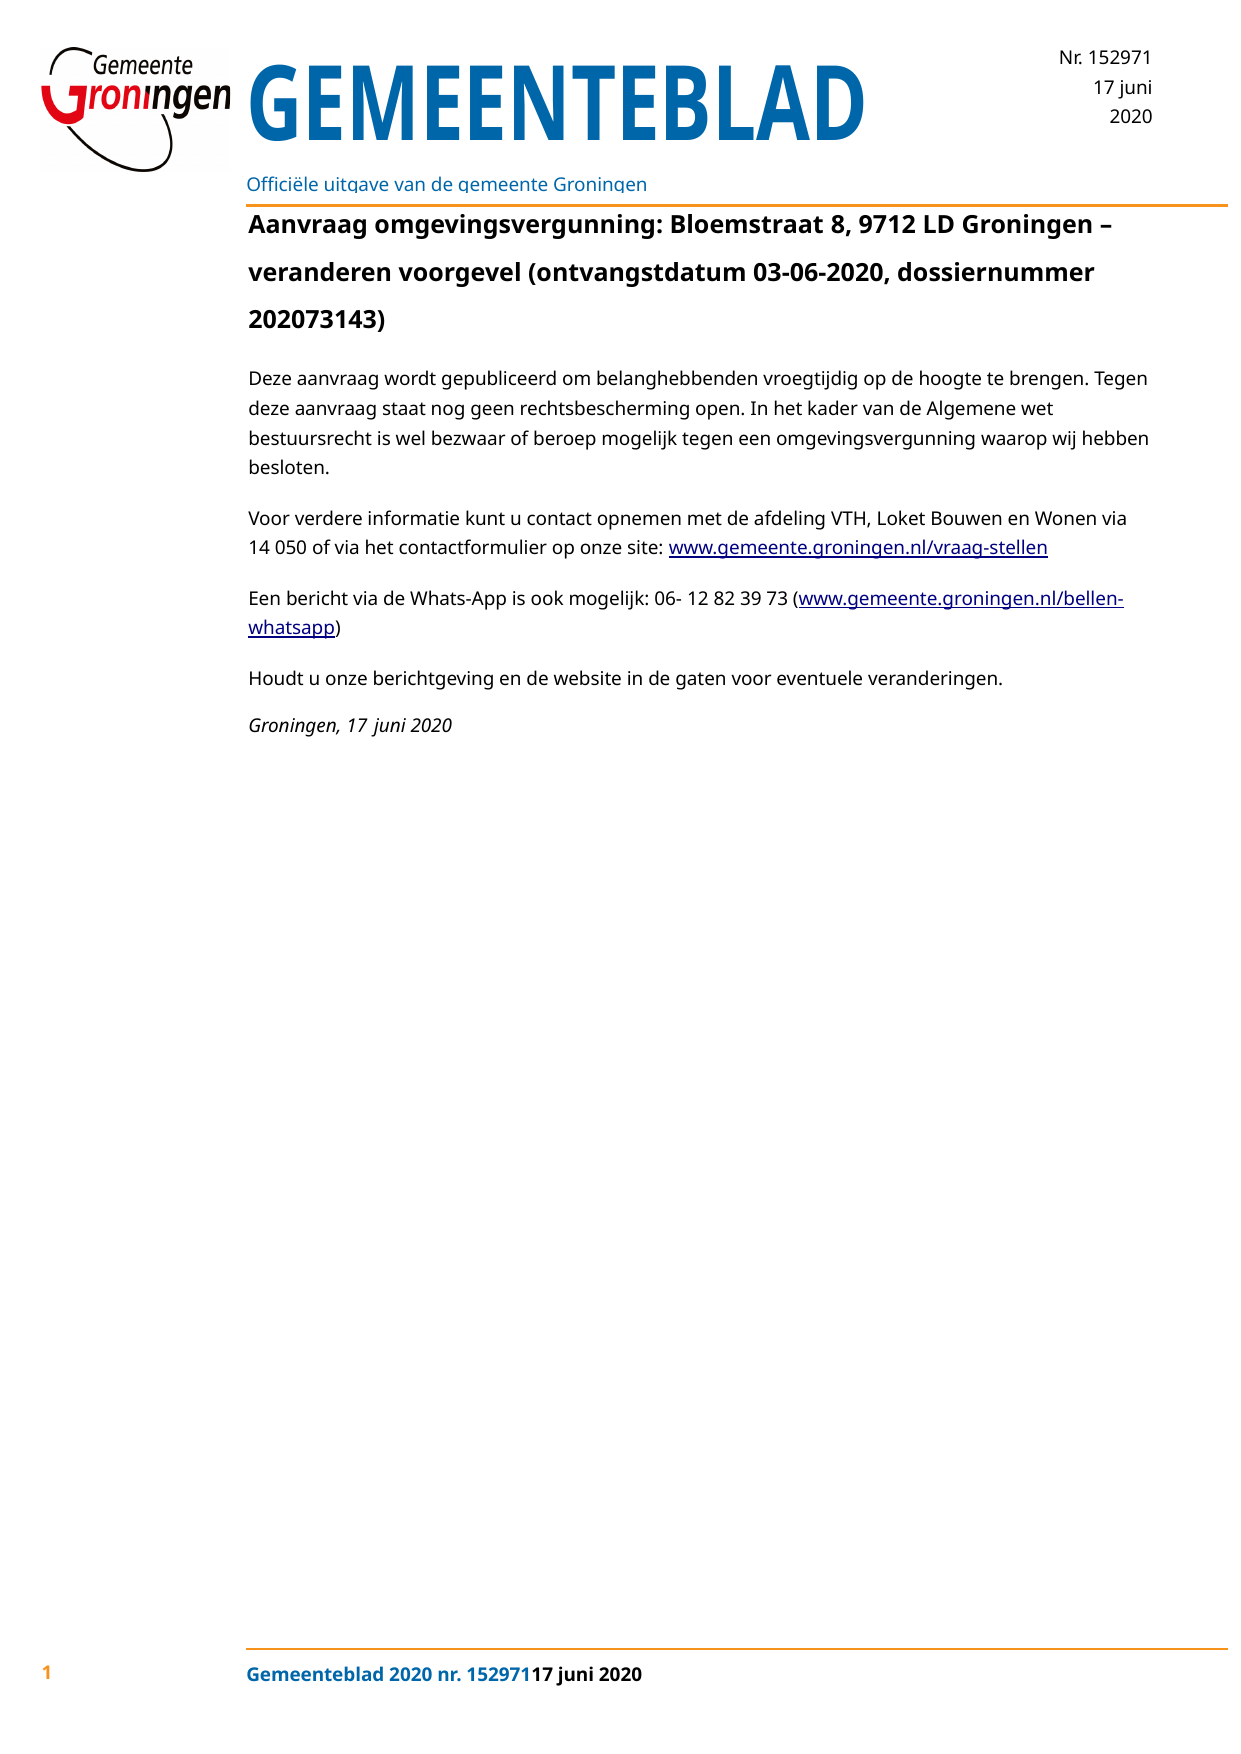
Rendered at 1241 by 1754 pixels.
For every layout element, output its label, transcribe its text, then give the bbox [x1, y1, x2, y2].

text Deze aanvraag wordt gepubliceerd om belanghebbenden vroegtijdig op de hoogte te brengen. Tegen deze aanvraag staat nog geen rechtsbescherming open. In het kader van de Algemene wet bestuursrecht is wel bezwaar of beroep mogelijk tegen een omgevingsvergunning waarop wij hebben besloten. [248, 366, 1152, 480]
picture [41, 47, 231, 172]
text Groningen, 17 juni 2020 [248, 712, 1152, 738]
text Aanvraag omgevingsvergunning: Bloemstraat 8, 9712 LD Groningen – veranderen voorgevel (ontvangstdatum 03-06-2020, dossiernummer 202073143) [248, 207, 1152, 336]
text Houdt u onze berichtgeving en de website in de gaten voor eventuele veranderingen. [248, 665, 1152, 690]
text Een bericht via de Whats-App is ook mogelijk: 06- 12 82 39 73 (www.gemeente.groningen.nl/bellen-whatsapp) [248, 585, 1152, 640]
text Voor verdere informatie kunt u contact opnemen met de afdeling VTH, Loket Bouwen en Wonen via 14 050 of via het contactformulier op onze site: www.gemeente.groningen.nl/vraag-stellen [248, 505, 1152, 560]
